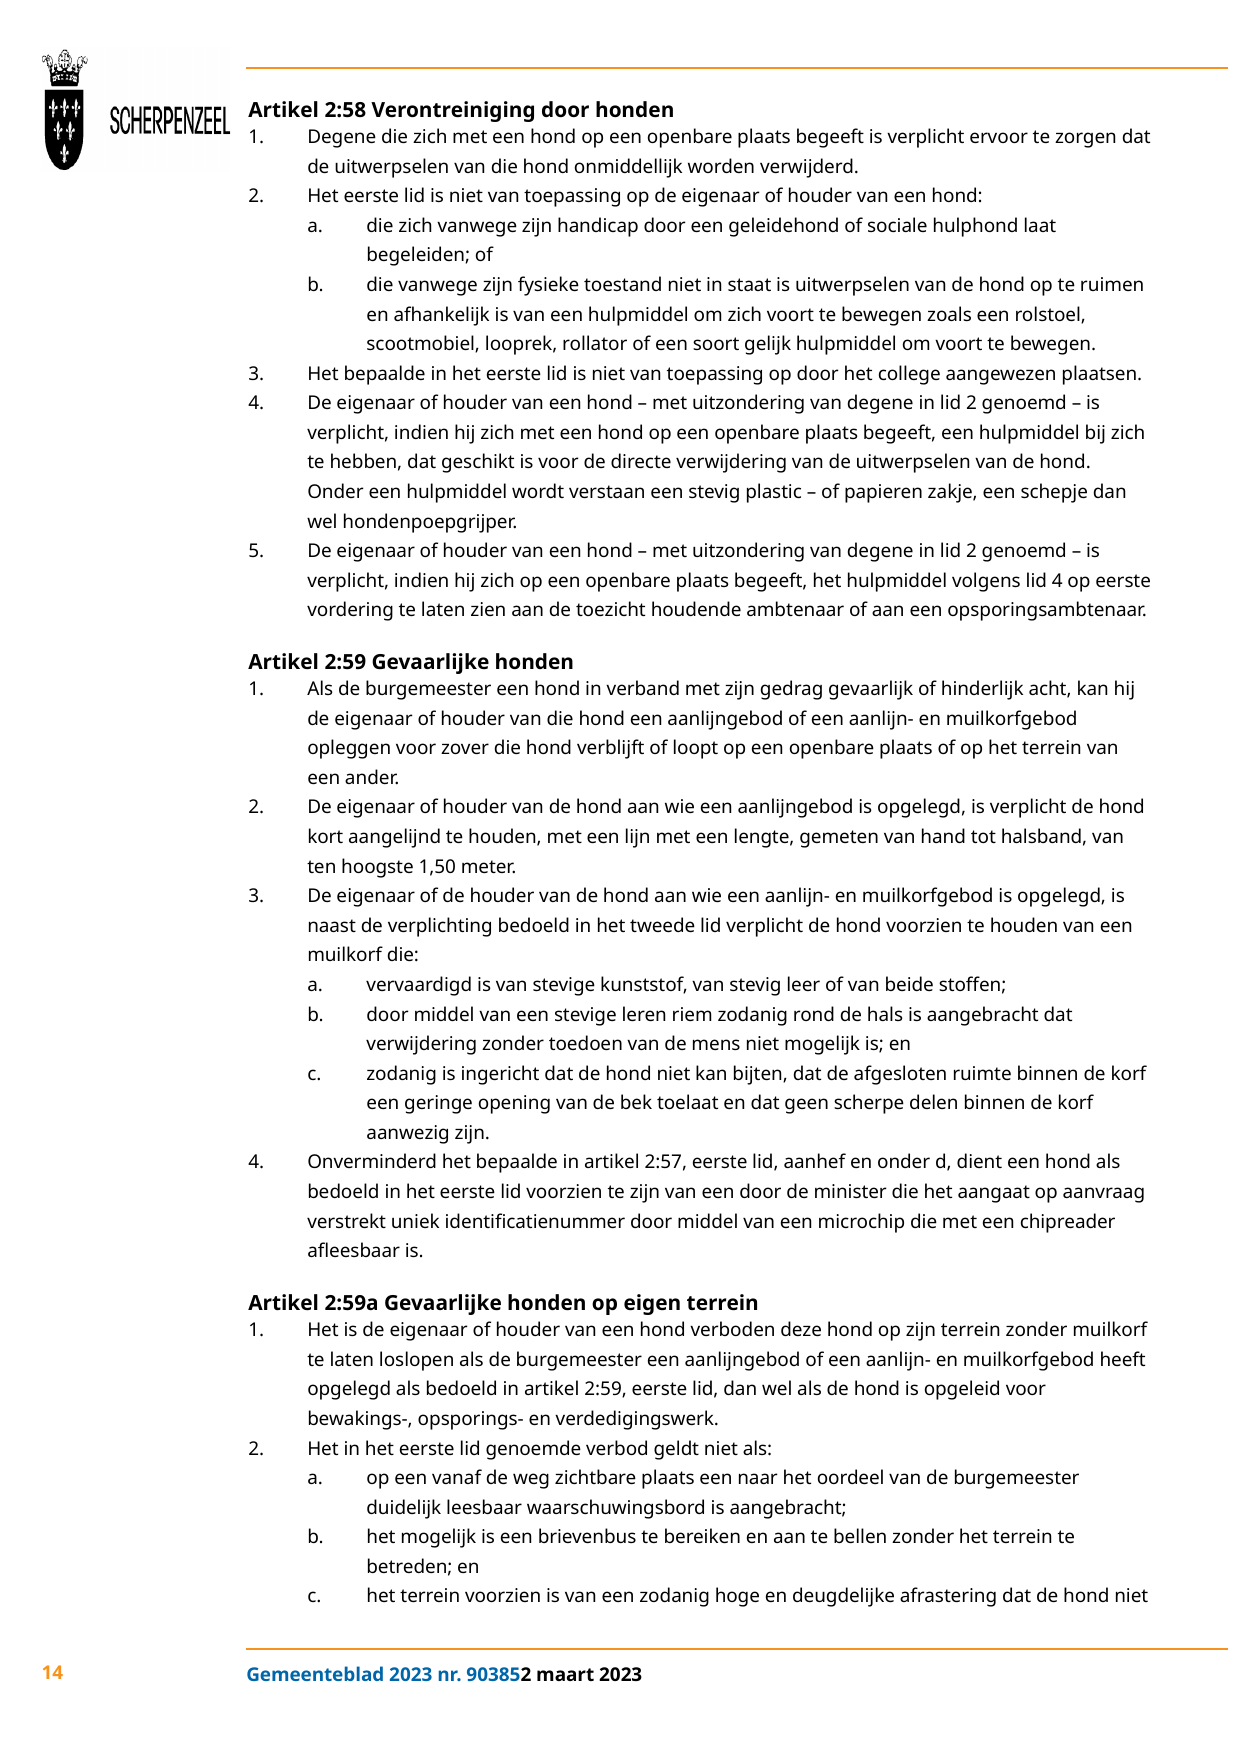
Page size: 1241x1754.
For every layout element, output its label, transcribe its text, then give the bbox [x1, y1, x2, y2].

list De eigenaar of houder van een hond – met uitzondering van degene in lid 2 genoemd – is verplicht, indien hij zich op een openbare plaats begeeft, het hulpmiddel volgens lid 4 op eerste vordering te laten zien aan de toezicht houdende ambtenaar of aan een opsporingsambtenaar. [248, 537, 1152, 622]
list zodanig is ingericht dat de hond niet kan bijten, dat de afgesloten ruimte binnen de korf een geringe opening van de bek toelaat en dat geen scherpe delen binnen de korf aanwezig zijn. [307, 1060, 1152, 1145]
list Het is de eigenaar of houder van een hond verboden deze hond op zijn terrein zonder muilkorf te laten loslopen als de burgemeester een aanlijngebod of een aanlijn- en muilkorfgebod heeft opgelegd als bedoeld in artikel 2:59, eerste lid, dan wel als de hond is opgeleid voor bewakings-, opsporings- en verdedigingswerk. [248, 1316, 1152, 1431]
list Als de burgemeester een hond in verband met zijn gedrag gevaarlijk of hinderlijk acht, kan hij de eigenaar of houder van die hond een aanlijngebod of een aanlijn- en muilkorfgebod opleggen voor zover die hond verblijft of loopt op een openbare plaats of op het terrein van een ander. [248, 675, 1152, 790]
list op een vanaf de weg zichtbare plaats een naar het oordeel van de burgemeester duidelijk leesbaar waarschuwingsbord is aangebracht; [307, 1464, 1152, 1519]
list Onverminderd het bepaalde in artikel 2:57, eerste lid, aanhef en onder d, dient een hond als bedoeld in het eerste lid voorzien te zijn van een door de minister die het aangaat op aanvraag verstrekt uniek identificatienummer door middel van een microchip die met een chipreader afleesbaar is. [248, 1149, 1152, 1263]
text Artikel 2:58 Verontreiniging door honden [248, 95, 1152, 123]
list het mogelijk is een brievenbus te bereiken en aan te bellen zonder het terrein te betreden; en [307, 1523, 1152, 1579]
list De eigenaar of de houder van de hond aan wie een aanlijn- en muilkorfgebod is opgelegd, is naast de verplichting bedoeld in het tweede lid verplicht de hond voorzien te houden van een muilkorf die: [248, 882, 1152, 967]
list Degene die zich met een hond op een openbare plaats begeeft is verplicht ervoor te zorgen dat de uitwerpselen van die hond onmiddellijk worden verwijderd. [248, 123, 1152, 178]
text Artikel 2:59a Gevaarlijke honden op eigen terrein [248, 1288, 1152, 1316]
picture [41, 47, 231, 172]
list die vanwege zijn fysieke toestand niet in staat is uitwerpselen van de hond op te ruimen en afhankelijk is van een hulpmiddel om zich voort te bewegen zoals een rolstoel, scootmobiel, looprek, rollator of een soort gelijk hulpmiddel om voort te bewegen. [307, 271, 1152, 356]
list Het bepaalde in het eerste lid is niet van toepassing op door het college aangewezen plaatsen. [248, 360, 1152, 386]
list die zich vanwege zijn handicap door een geleidehond of sociale hulphond laat begeleiden; of [307, 212, 1152, 267]
list het terrein voorzien is van een zodanig hoge en deugdelijke afrastering dat de hond niet [307, 1583, 1152, 1608]
list De eigenaar of houder van een hond – met uitzondering van degene in lid 2 genoemd – is verplicht, indien hij zich met een hond op een openbare plaats begeeft, een hulpmiddel bij zich te hebben, dat geschikt is voor de directe verwijdering van de uitwerpselen van de hond. Onder een hulpmiddel wordt verstaan een stevig plastic – of papieren zakje, een schepje dan wel hondenpoepgrijper. [248, 389, 1152, 533]
list De eigenaar of houder van de hond aan wie een aanlijngebod is opgelegd, is verplicht de hond kort aangelijnd te houden, met een lijn met een lengte, gemeten van hand tot halsband, van ten hoogste 1,50 meter. [248, 794, 1152, 879]
list vervaardigd is van stevige kunststof, van stevig leer of van beide stoffen; [307, 971, 1152, 997]
list door middel van een stevige leren riem zodanig rond de hals is aangebracht dat verwijdering zonder toedoen van de mens niet mogelijk is; en [307, 1001, 1152, 1056]
list Het in het eerste lid genoemde verbod geldt niet als: [248, 1435, 1152, 1460]
list Het eerste lid is niet van toepassing op de eigenaar of houder van een hond: [248, 182, 1152, 208]
text Artikel 2:59 Gevaarlijke honden [248, 647, 1152, 675]
